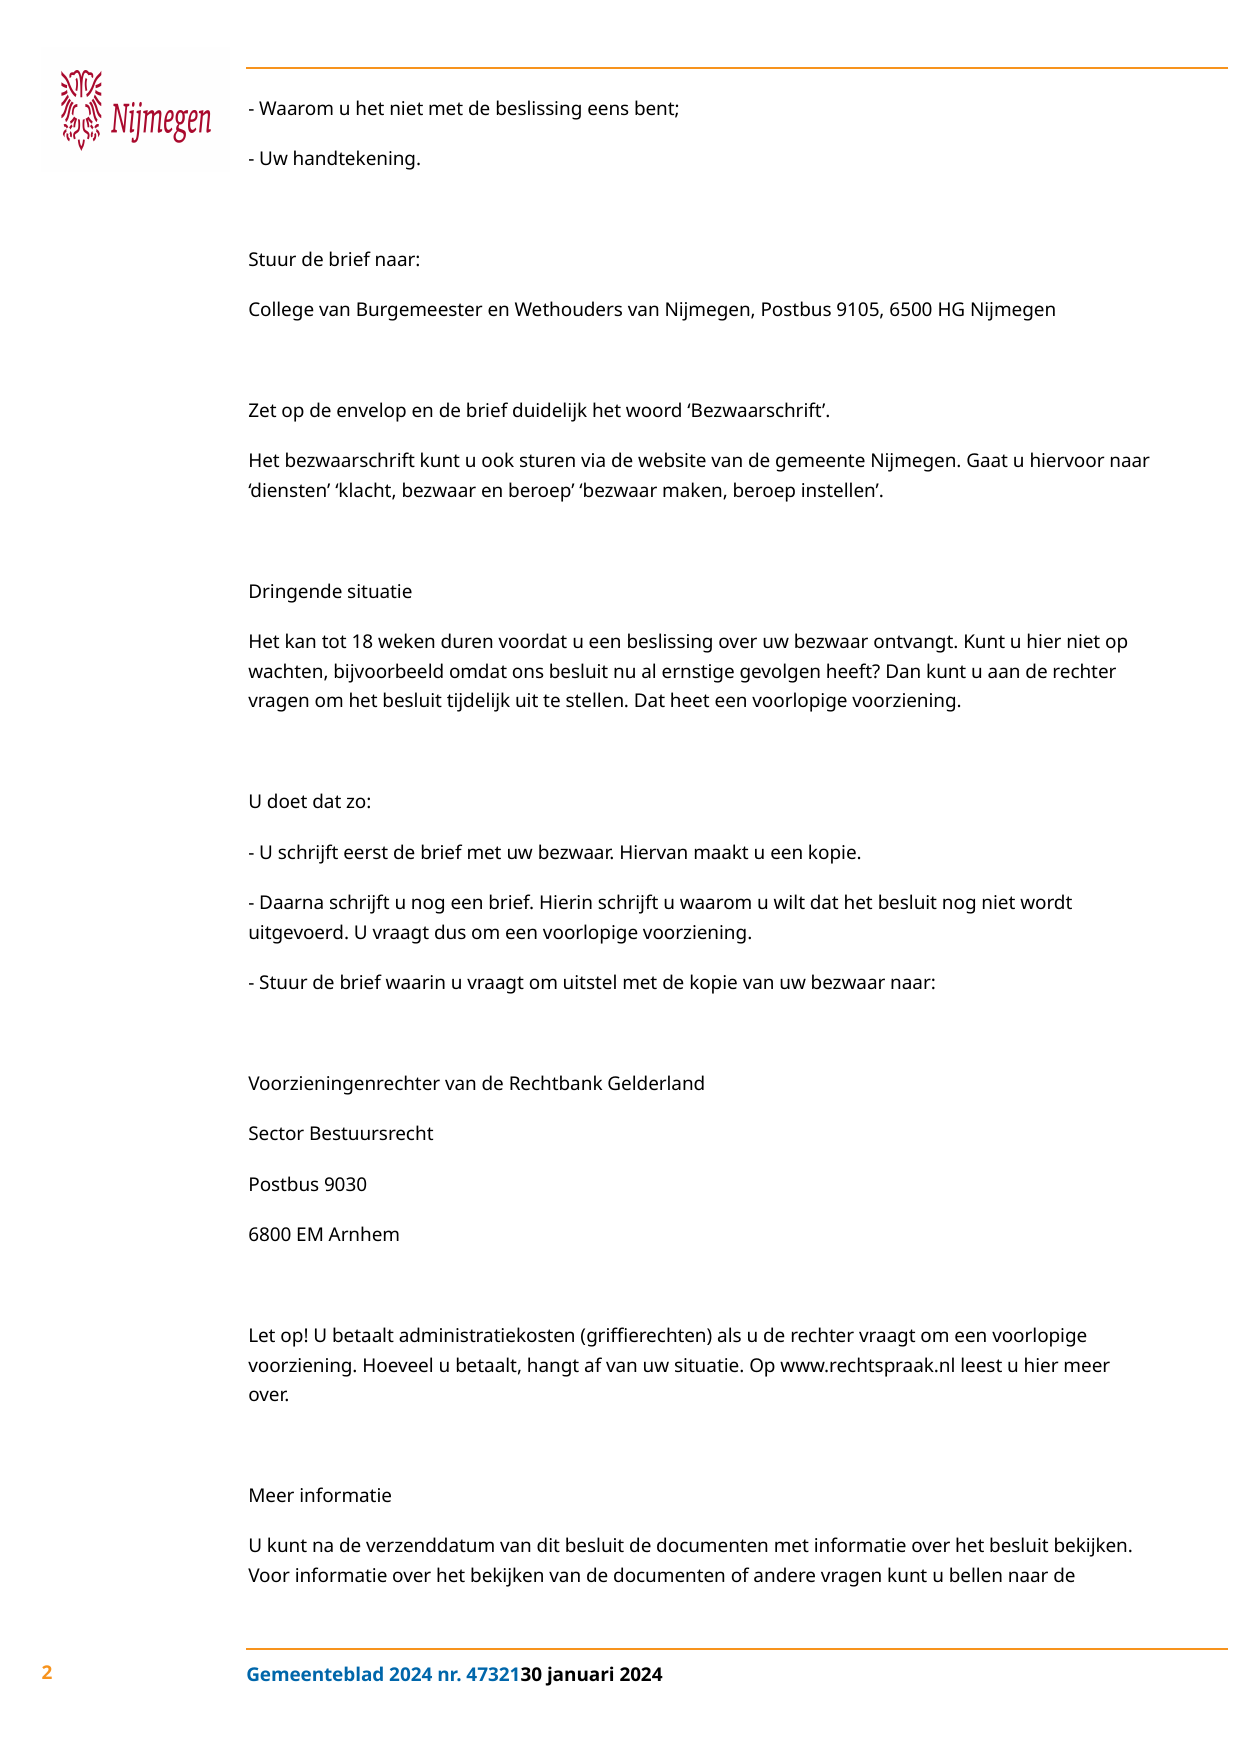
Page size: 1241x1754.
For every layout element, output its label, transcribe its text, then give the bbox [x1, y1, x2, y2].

text - Stuur de brief waarin u vraagt om uitstel met de kopie van uw bezwaar naar: [248, 969, 1152, 995]
text Voorzieningenrechter van de Rechtbank Gelderland [248, 1070, 1152, 1096]
text - Waarom u het niet met de beslissing eens bent; [248, 95, 1152, 121]
text - U schrijft eerst de brief met uw bezwaar. Hiervan maakt u een kopie. [248, 839, 1152, 865]
text Stuur de brief naar: [248, 246, 1152, 272]
picture [41, 47, 231, 172]
text Sector Bestuursrecht [248, 1121, 1152, 1146]
text U doet dat zo: [248, 788, 1152, 814]
text 6800 EM Arnhem [248, 1221, 1152, 1247]
text Het bezwaarschrift kunt u ook sturen via de website van de gemeente Nijmegen. Gaat u hiervoor naar ‘diensten’ ‘klacht, bezwaar en beroep’ ‘bezwaar maken, beroep instellen’. [248, 448, 1152, 503]
text College van Burgemeester en Wethouders van Nijmegen, Postbus 9105, 6500 HG Nijmegen [248, 296, 1152, 322]
text - Uw handtekening. [248, 145, 1152, 171]
text Meer informatie [248, 1482, 1152, 1508]
text Dringende situatie [248, 578, 1152, 604]
text Postbus 9030 [248, 1171, 1152, 1197]
text - Daarna schrijft u nog een brief. Hierin schrijft u waarom u wilt dat het besluit nog niet wordt uitgevoerd. U vraagt dus om een voorlopige voorziening. [248, 889, 1152, 945]
text Het kan tot 18 weken duren voordat u een beslissing over uw bezwaar ontvangt. Kunt u hier niet op wachten, bijvoorbeeld omdat ons besluit nu al ernstige gevolgen heeft? Dan kunt u aan de rechter vragen om het besluit tijdelijk uit te stellen. Dat heet een voorlopige voorziening. [248, 628, 1152, 713]
text U kunt na de verzenddatum van dit besluit de documenten met informatie over het besluit bekijken. Voor informatie over het bekijken van de documenten of andere vragen kunt u bellen naar de [248, 1533, 1152, 1588]
text Let op! U betaalt administratiekosten (griffierechten) als u de rechter vraagt om een voorlopige voorziening. Hoeveel u betaalt, hangt af van uw situatie. Op www.rechtspraak.nl leest u hier meer over. [248, 1322, 1152, 1407]
text Zet op de envelop en de brief duidelijk het woord ‘Bezwaarschrift’. [248, 397, 1152, 423]
